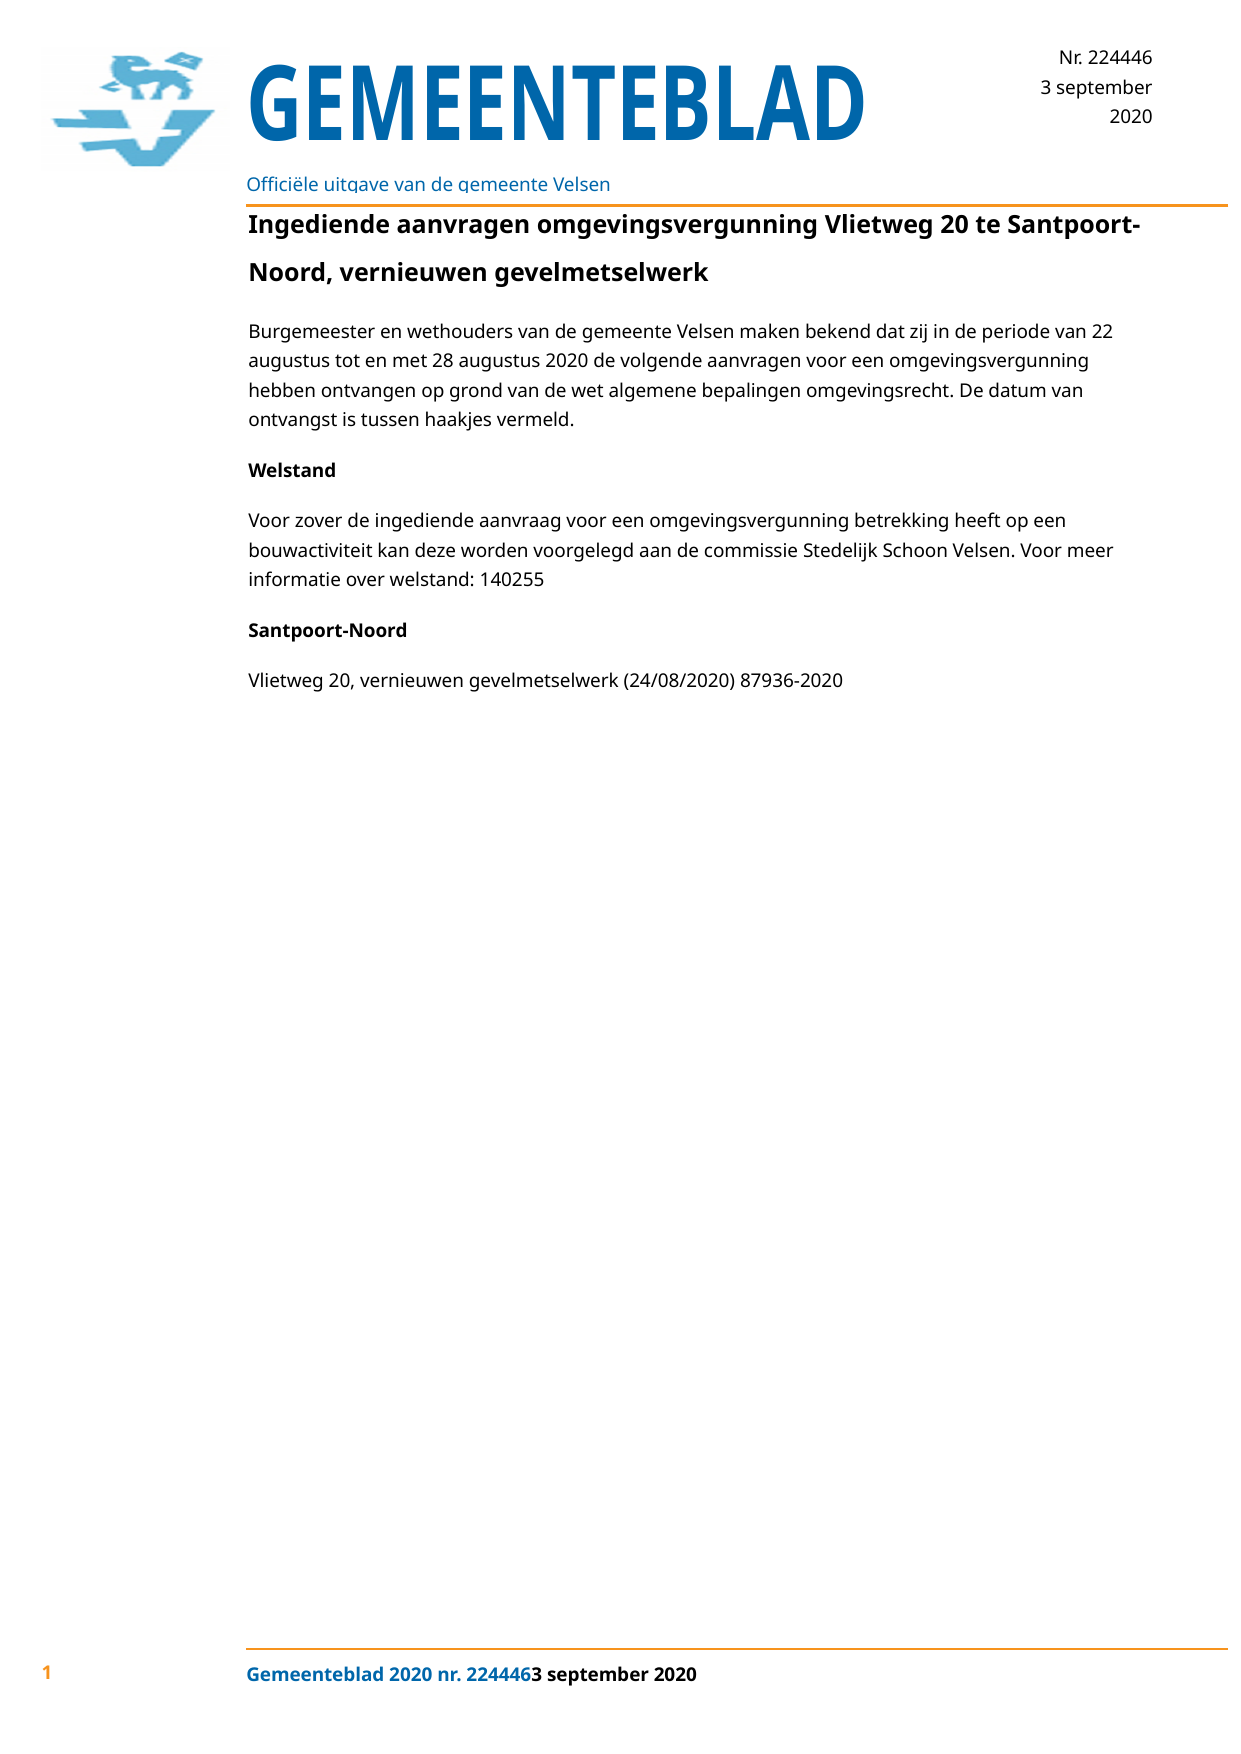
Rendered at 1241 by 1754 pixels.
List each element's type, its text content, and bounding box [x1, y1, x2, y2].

text Welstand [248, 457, 1152, 483]
text Burgemeester en wethouders van de gemeente Velsen maken bekend dat zij in de periode van 22 augustus tot en met 28 augustus 2020 de volgende aanvragen voor een omgevingsvergunning hebben ontvangen op grond van de wet algemene bepalingen omgevingsrecht. De datum van ontvangst is tussen haakjes vermeld. [248, 318, 1152, 432]
text Vlietweg 20, vernieuwen gevelmetselwerk (24/08/2020) 87936-2020 [248, 667, 1152, 693]
text Santpoort-Noord [248, 617, 1152, 643]
text Voor zover de ingediende aanvraag voor een omgevingsvergunning betrekking heeft op een bouwactiviteit kan deze worden voorgelegd aan de commissie Stedelijk Schoon Velsen. Voor meer informatie over welstand: 140255 [248, 507, 1152, 592]
text Ingediende aanvragen omgevingsvergunning Vlietweg 20 te Santpoort-Noord, vernieuwen gevelmetselwerk [248, 207, 1152, 288]
picture [41, 47, 231, 172]
